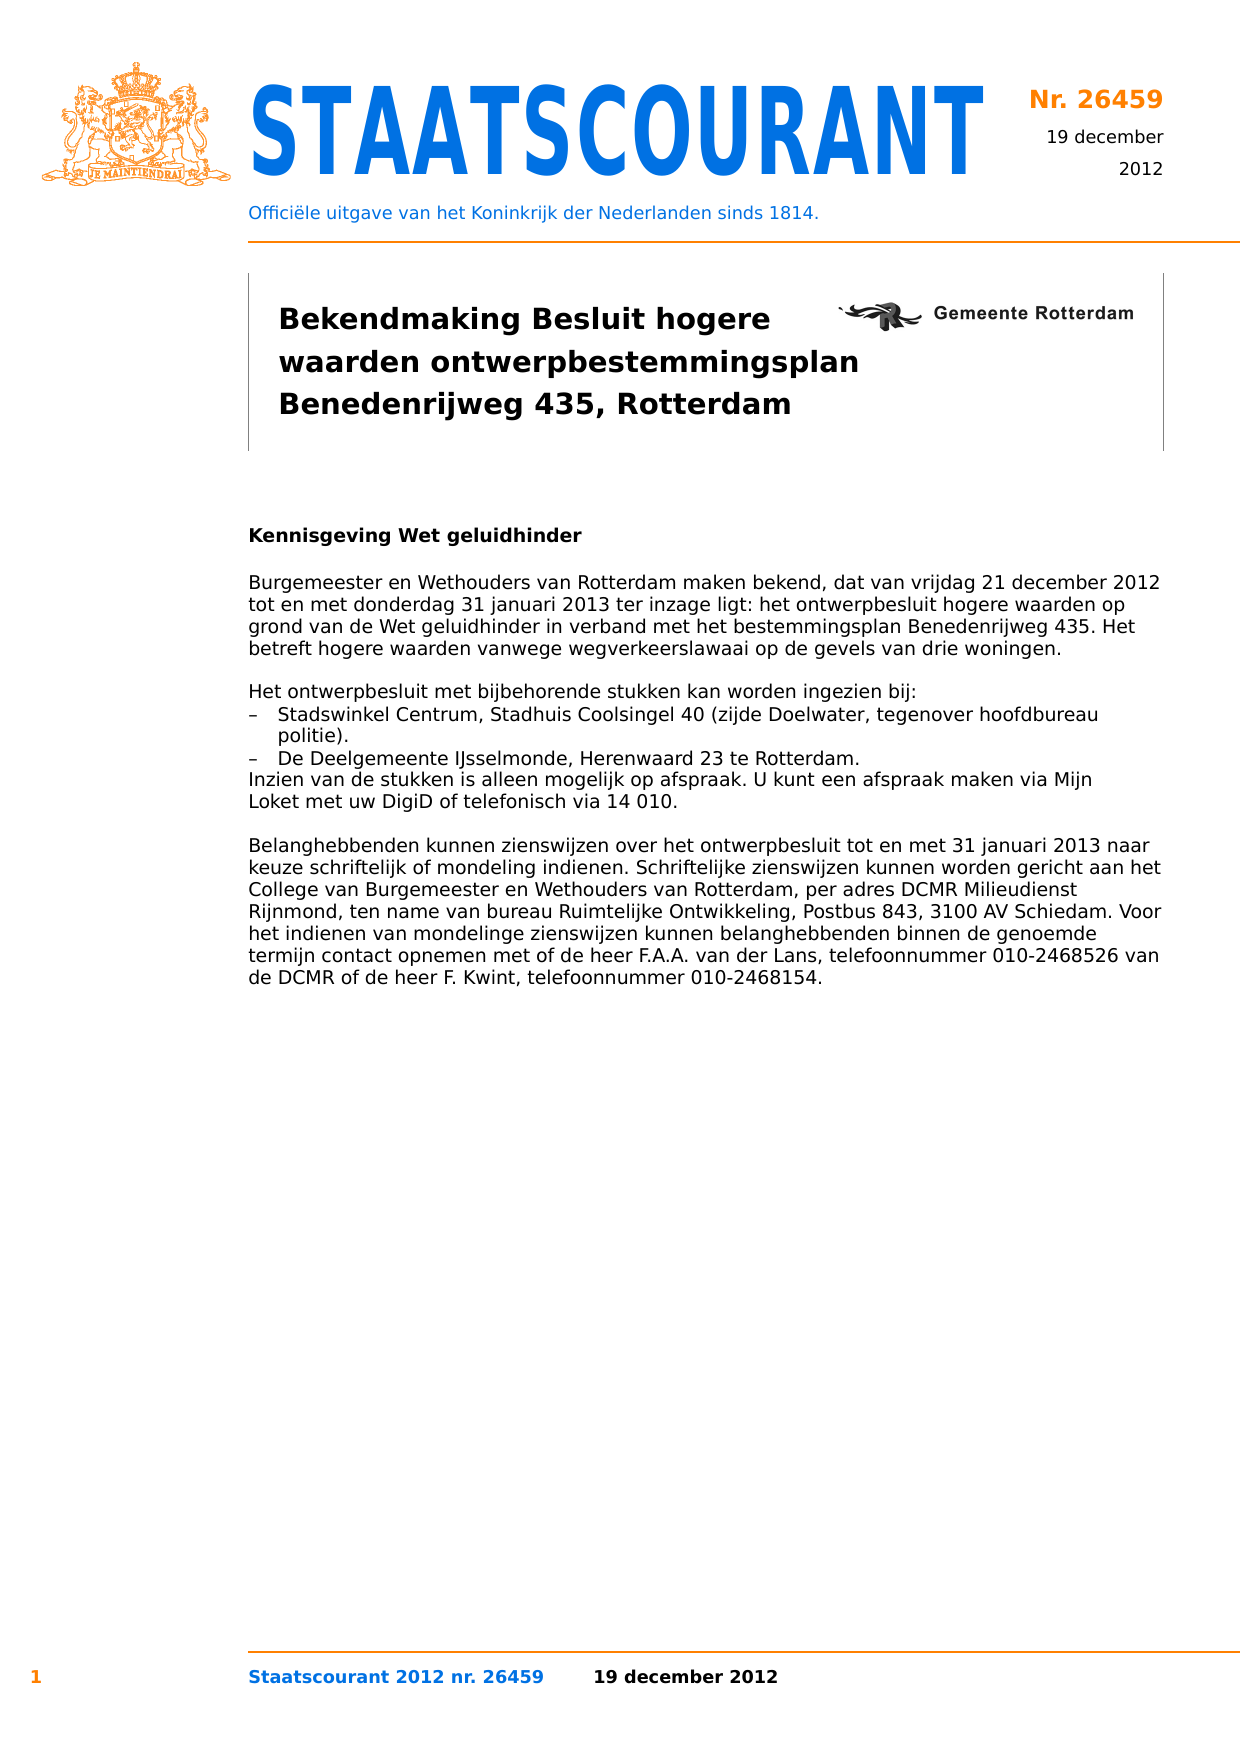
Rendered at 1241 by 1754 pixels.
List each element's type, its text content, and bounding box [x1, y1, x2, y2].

text Het ontwerpbesluit met bijbehorende stukken kan worden ingezien bij: [248, 681, 1163, 703]
table_cell 2012 [998, 153, 1240, 203]
subtitle Kennisgeving Wet geluidhinder [248, 525, 1163, 547]
table_cell 19 december [998, 121, 1240, 153]
table_header STAATSCOURANT [248, 62, 998, 203]
picture [41, 62, 231, 186]
table_header Nr. 26459 [998, 62, 1240, 121]
table_cell Officiële uitgave van het Koninkrijk der Nederlanden sinds 1814. [248, 203, 1240, 241]
text – Stadswinkel Centrum, Stadhuis Coolsingel 40 (zijde Doelwater, tegenover hoofdbureau politie). [248, 703, 1163, 747]
picture [838, 302, 1134, 332]
text Belanghebbenden kunnen zienswijzen over het ontwerpbesluit tot en met 31 januari 2013 naar keuze schriftelijk of mondeling indienen. Schriftelijke zienswijzen kunnen worden gericht aan het College van Burgemeester en Wethouders van Rotterdam, per adres DCMR Milieudienst Rijnmond, ten name van bureau Ruimtelijke Ontwikkeling, Postbus 843, 3100 AV Schiedam. Voor het indienen van mondelinge zienswijzen kunnen belanghebbenden binnen de genoemde termijn contact opnemen met of de heer F.A.A. van der Lans, telefoonnummer 010-2468526 van de DCMR of de heer F. Kwint, telefoonnummer 010-2468154. [248, 835, 1163, 989]
text Burgemeester en Wethouders van Rotterdam maken bekend, dat van vrijdag 21 december 2012 tot en met donderdag 31 januari 2013 ter inzage ligt: het ontwerpbesluit hogere waarden op grond van de Wet geluidhinder in verband met het bestemmingsplan Benedenrijweg 435. Het betreft hogere waarden vanwege wegverkeerslawaai op de gevels van drie woningen. [248, 572, 1163, 659]
text Inzien van de stukken is alleen mogelijk op afspraak. U kunt een afspraak maken via Mijn Loket met uw DigiD of telefonisch via 14 010. [248, 769, 1163, 813]
subtitle Bekendmaking Besluit hogere waarden ontwerpbestemmingsplan Benedenrijweg 435, Rotterdam [249, 273, 1163, 451]
text – De Deelgemeente IJsselmonde, Herenwaard 23 te Rotterdam. [248, 747, 1163, 769]
table_header [25, 62, 248, 241]
